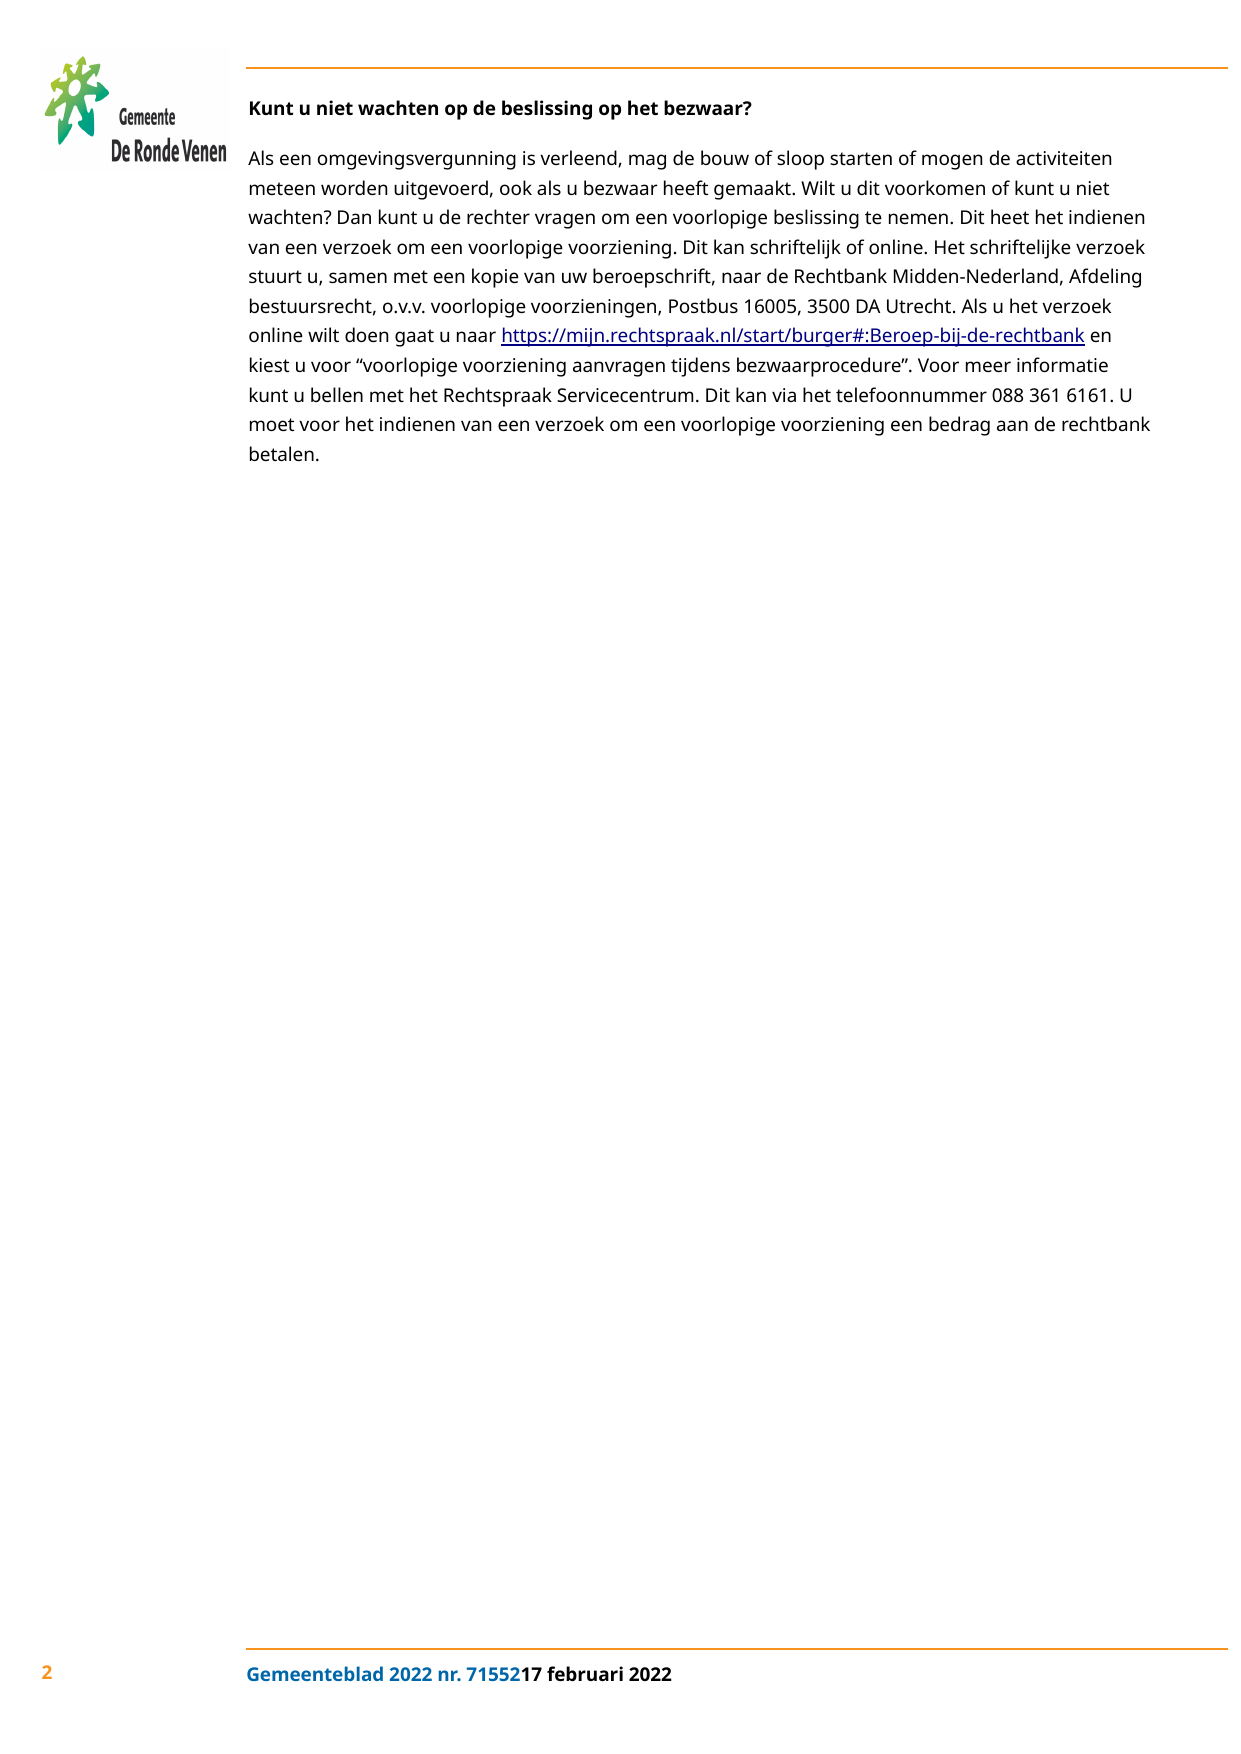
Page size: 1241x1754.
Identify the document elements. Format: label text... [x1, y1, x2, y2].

picture [41, 47, 231, 172]
text Kunt u niet wachten op de beslissing op het bezwaar? [248, 95, 1152, 121]
text Als een omgevingsvergunning is verleend, mag de bouw of sloop starten of mogen de activiteiten meteen worden uitgevoerd, ook als u bezwaar heeft gemaakt. Wilt u dit voorkomen of kunt u niet wachten? Dan kunt u de rechter vragen om een voorlopige beslissing te nemen. Dit heet het indienen van een verzoek om een voorlopige voorziening. Dit kan schriftelijk of online. Het schriftelijke verzoek stuurt u, samen met een kopie van uw beroepschrift, naar de Rechtbank Midden-Nederland, Afdeling bestuursrecht, o.v.v. voorlopige voorzieningen, Postbus 16005, 3500 DA Utrecht. Als u het verzoek online wilt doen gaat u naar https://mijn.rechtspraak.nl/start/burger#:Beroep-bij-de-rechtbank en kiest u voor “voorlopige voorziening aanvragen tijdens bezwaarprocedure”. Voor meer informatie kunt u bellen met het Rechtspraak Servicecentrum. Dit kan via het telefoonnummer 088 361 6161. U moet voor het indienen van een verzoek om een voorlopige voorziening een bedrag aan de rechtbank betalen. [248, 145, 1152, 467]
